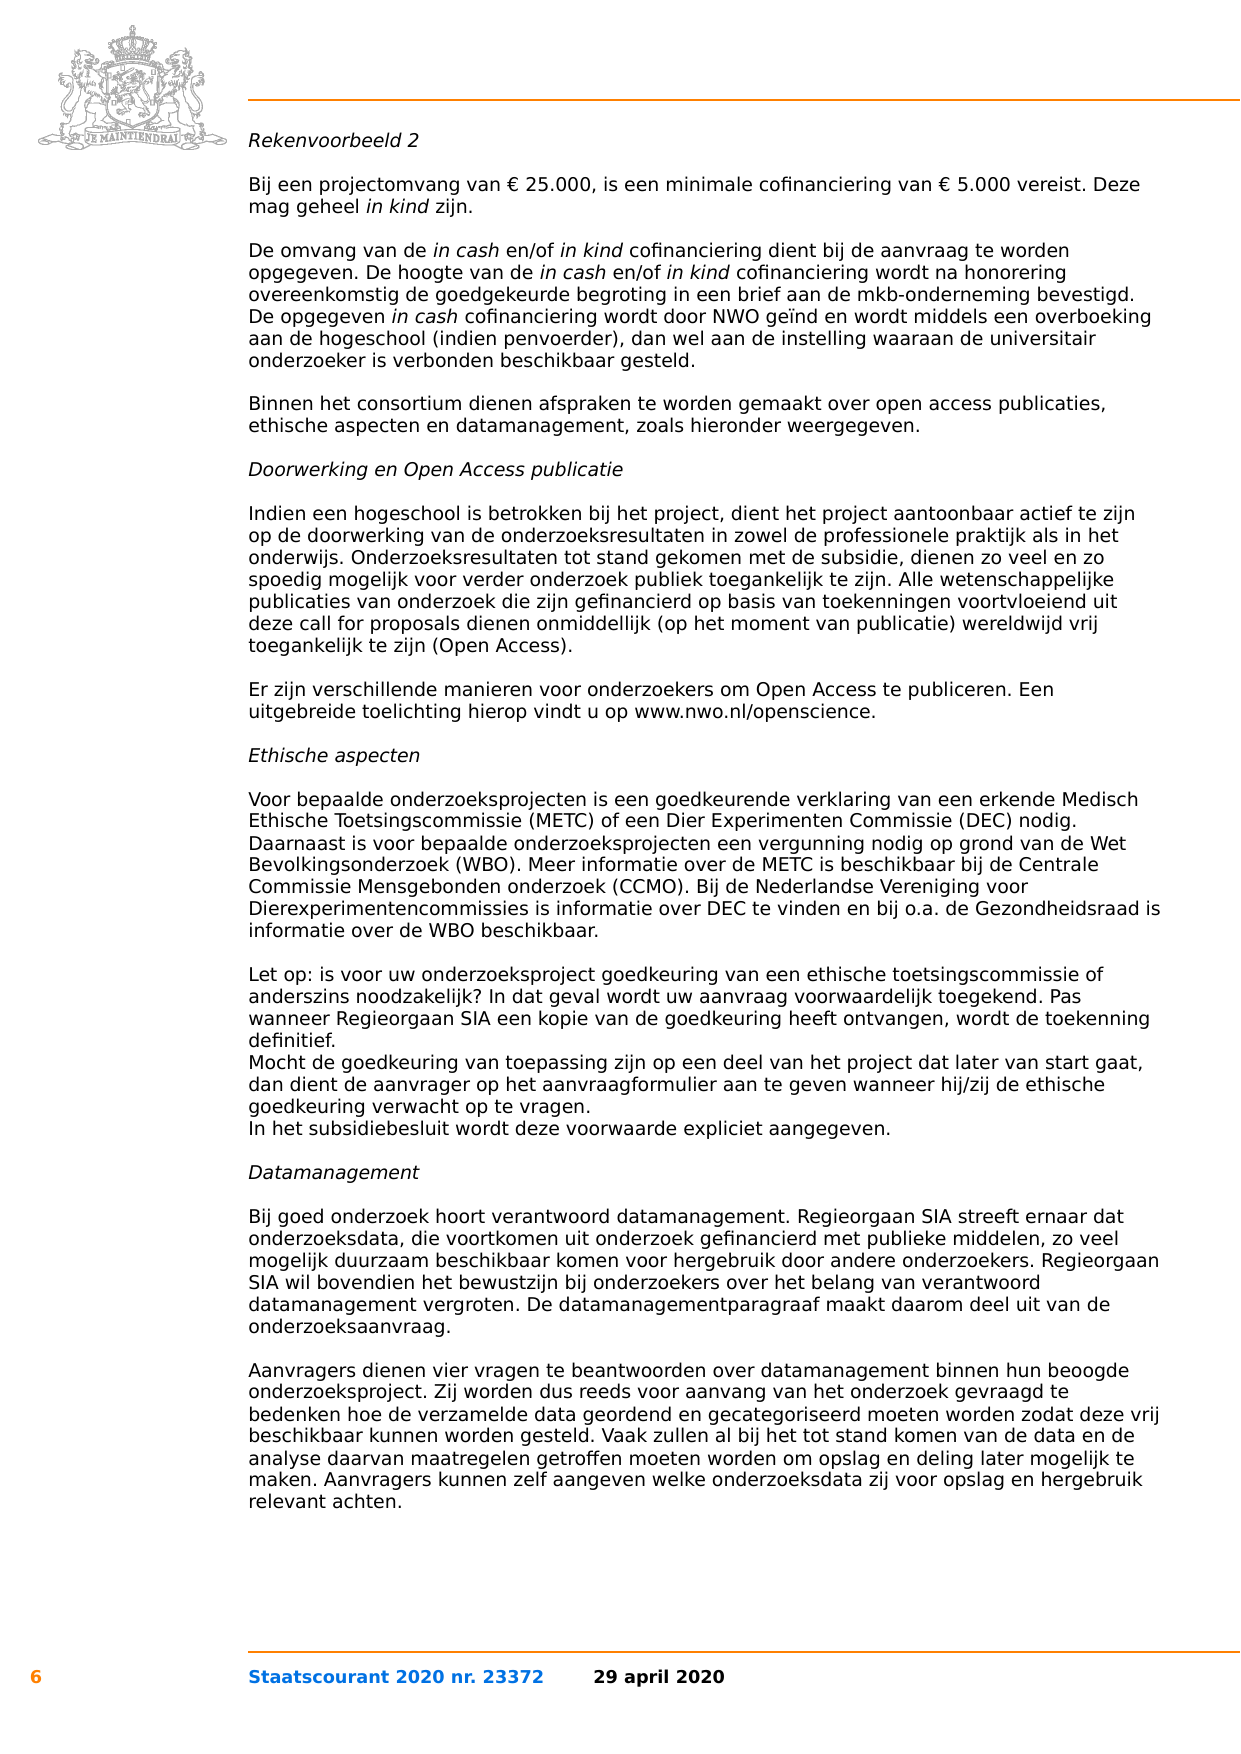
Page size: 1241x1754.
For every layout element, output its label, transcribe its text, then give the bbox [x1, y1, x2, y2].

text Bij goed onderzoek hoort verantwoord datamanagement. Regieorgaan SIA streeft ernaar dat onderzoeksdata, die voortkomen uit onderzoek gefinancierd met publieke middelen, zo veel mogelijk duurzaam beschikbaar komen voor hergebruik door andere onderzoekers. Regieorgaan SIA wil bovendien het bewustzijn bij onderzoekers over het belang van verantwoord datamanagement vergroten. De datamanagementparagraaf maakt daarom deel uit van de onderzoeksaanvraag. [248, 1206, 1163, 1338]
text Mocht de goedkeuring van toepassing zijn op een deel van het project dat later van start gaat, dan dient de aanvrager op het aanvraagformulier aan te geven wanneer hij/zij de ethische goedkeuring verwacht op te vragen. [248, 1052, 1163, 1118]
subtitle Rekenvoorbeeld 2 [248, 130, 1163, 152]
text Voor bepaalde onderzoeksprojecten is een goedkeurende verklaring van een erkende Medisch Ethische Toetsingscommissie (METC) of een Dier Experimenten Commissie (DEC) nodig. Daarnaast is voor bepaalde onderzoeksprojecten een vergunning nodig op grond van de Wet Bevolkingsonderzoek (WBO). Meer informatie over de METC is beschikbaar bij de Centrale Commissie Mensgebonden onderzoek (CCMO). Bij de Nederlandse Vereniging voor Dierexperimentencommissies is informatie over DEC te vinden en bij o.a. de Gezondheidsraad is informatie over de WBO beschikbaar. [248, 788, 1163, 942]
text Let op: is voor uw onderzoeksproject goedkeuring van een ethische toetsingscommissie of anderszins noodzakelijk? In dat geval wordt uw aanvraag voorwaardelijk toegekend. Pas wanneer Regieorgaan SIA een kopie van de goedkeuring heeft ontvangen, wordt de toekenning definitief. [248, 964, 1163, 1052]
text Er zijn verschillende manieren voor onderzoekers om Open Access te publiceren. Een uitgebreide toelichting hierop vindt u op www.nwo.nl/openscience. [248, 679, 1163, 723]
text Indien een hogeschool is betrokken bij het project, dient het project aantoonbaar actief te zijn op de doorwerking van de onderzoeksresultaten in zowel de professionele praktijk als in het onderwijs. Onderzoeksresultaten tot stand gekomen met de subsidie, dienen zo veel en zo spoedig mogelijk voor verder onderzoek publiek toegankelijk te zijn. Alle wetenschappelijke publicaties van onderzoek die zijn gefinancierd op basis van toekenningen voortvloeiend uit deze call for proposals dienen onmiddellijk (op het moment van publicatie) wereldwijd vrij toegankelijk te zijn (Open Access). [248, 503, 1163, 657]
subtitle Ethische aspecten [248, 744, 1163, 767]
subtitle Datamanagement [248, 1162, 1163, 1184]
text In het subsidiebesluit wordt deze voorwaarde expliciet aangegeven. [248, 1118, 1163, 1140]
text De opgegeven in cash cofinanciering wordt door NWO geïnd en wordt middels een overboeking aan de hogeschool (indien penvoerder), dan wel aan de instelling waaraan de universitair onderzoeker is verbonden beschikbaar gesteld. [248, 306, 1163, 371]
text De omvang van de in cash en/of in kind cofinanciering dient bij de aanvraag te worden opgegeven. De hoogte van de in cash en/of in kind cofinanciering wordt na honorering overeenkomstig de goedgekeurde begroting in een brief aan de mkb-onderneming bevestigd. [248, 239, 1163, 306]
picture [38, 25, 227, 150]
text Bij een projectomvang van € 25.000, is een minimale cofinanciering van € 5.000 vereist. Deze mag geheel in kind zijn. [248, 174, 1163, 218]
text Binnen het consortium dienen afspraken te worden gemaakt over open access publicaties, ethische aspecten en datamanagement, zoals hieronder weergegeven. [248, 393, 1163, 437]
subtitle Doorwerking en Open Access publicatie [248, 459, 1163, 481]
text Aanvragers dienen vier vragen te beantwoorden over datamanagement binnen hun beoogde onderzoeksproject. Zij worden dus reeds voor aanvang van het onderzoek gevraagd te bedenken hoe de verzamelde data geordend en gecategoriseerd moeten worden zodat deze vrij beschikbaar kunnen worden gesteld. Vaak zullen al bij het tot stand komen van de data en de analyse daarvan maatregelen getroffen moeten worden om opslag en deling later mogelijk te maken. Aanvragers kunnen zelf aangeven welke onderzoeksdata zij voor opslag en hergebruik relevant achten. [248, 1359, 1163, 1513]
